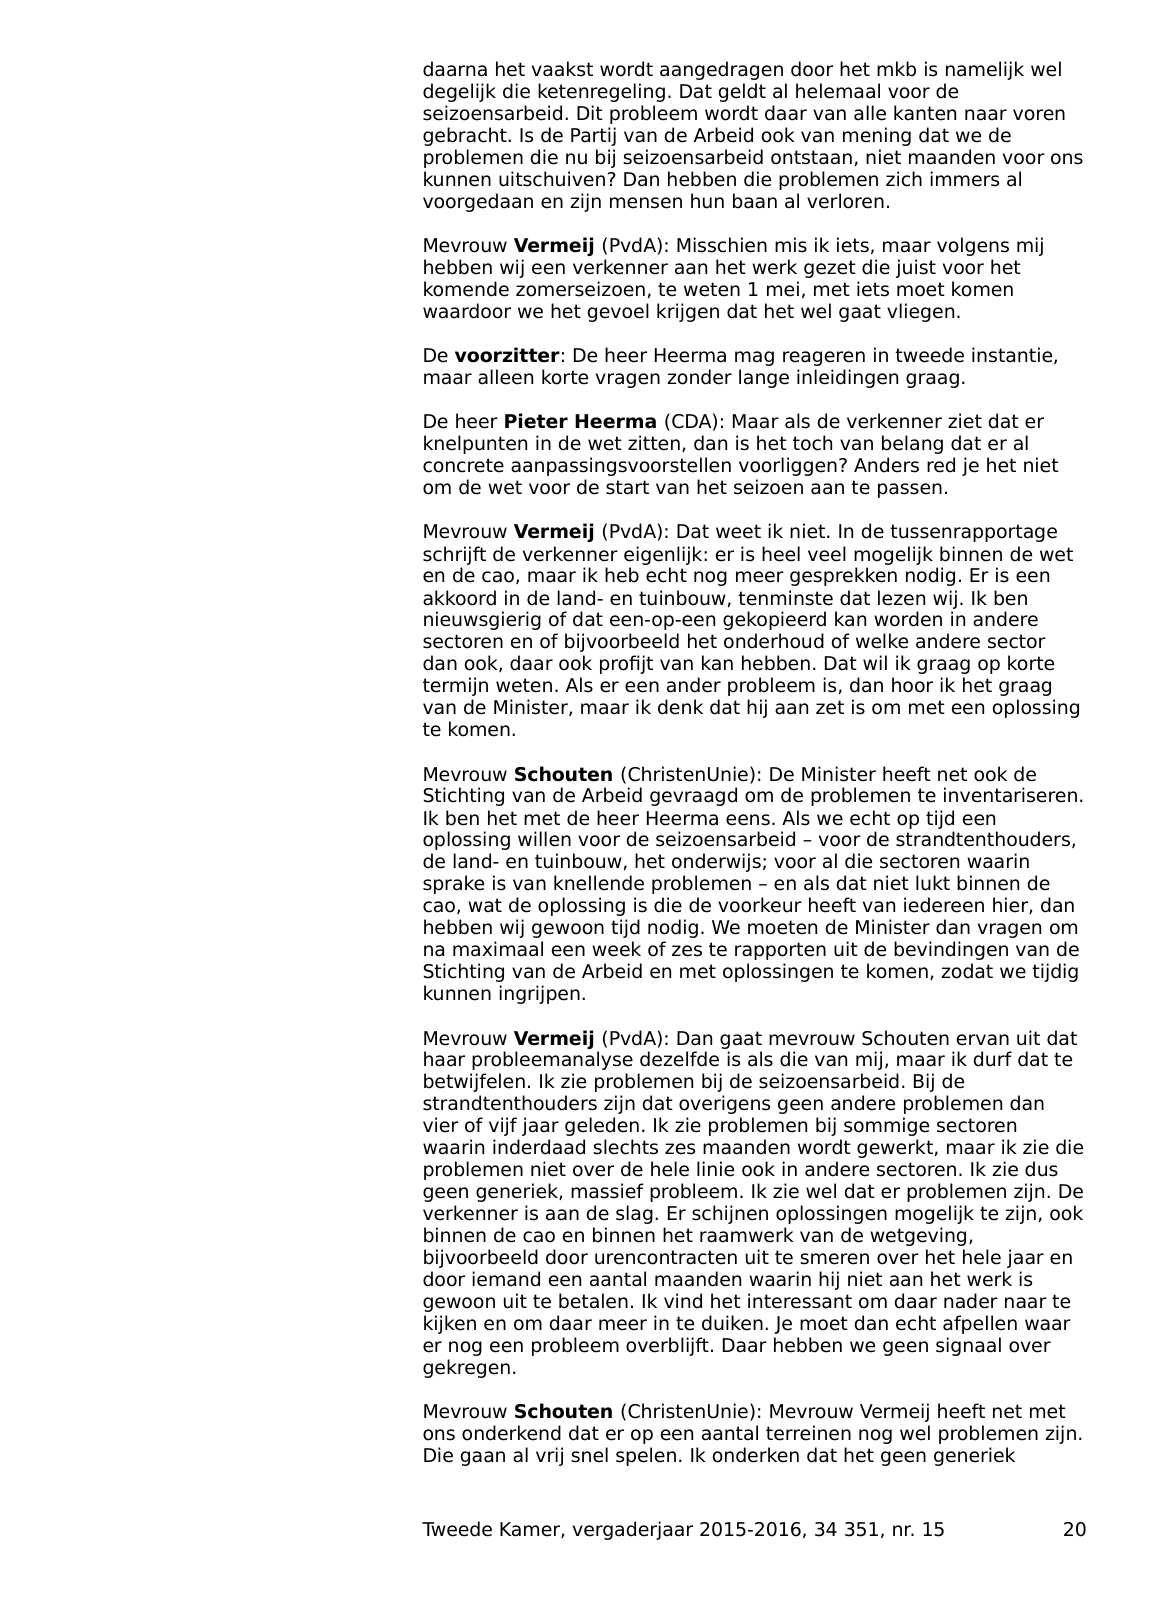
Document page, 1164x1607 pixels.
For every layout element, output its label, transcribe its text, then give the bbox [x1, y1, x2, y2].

text Mevrouw Vermeij (PvdA): Dat weet ik niet. In de tussenrapportage schrijft de verkenner eigenlijk: er is heel veel mogelijk binnen de wet en de cao, maar ik heb echt nog meer gesprekken nodig. Er is een akkoord in de land- en tuinbouw, tenminste dat lezen wij. Ik ben nieuwsgierig of dat een-op-een gekopieerd kan worden in andere sectoren en of bijvoorbeeld het onderhoud of welke andere sector dan ook, daar ook profijt van kan hebben. Dat wil ik graag op korte termijn weten. Als er een ander probleem is, dan hoor ik het graag van de Minister, maar ik denk dat hij aan zet is om met een oplossing te komen. [422, 521, 1087, 741]
text Mevrouw Schouten (ChristenUnie): Mevrouw Vermeij heeft net met ons onderkend dat er op een aantal terreinen nog wel problemen zijn. Die gaan al vrij snel spelen. Ik onderken dat het geen generiek [422, 1401, 1087, 1467]
text Mevrouw Vermeij (PvdA): Dan gaat mevrouw Schouten ervan uit dat haar probleemanalyse dezelfde is als die van mij, maar ik durf dat te betwijfelen. Ik zie problemen bij de seizoensarbeid. Bij de strandtenthouders zijn dat overigens geen andere problemen dan vier of vijf jaar geleden. Ik zie problemen bij sommige sectoren waarin inderdaad slechts zes maanden wordt gewerkt, maar ik zie die problemen niet over de hele linie ook in andere sectoren. Ik zie dus geen generiek, massief probleem. Ik zie wel dat er problemen zijn. De verkenner is aan de slag. Er schijnen oplossingen mogelijk te zijn, ook binnen de cao en binnen het raamwerk van de wetgeving, bijvoorbeeld door urencontracten uit te smeren over het hele jaar en door iemand een aantal maanden waarin hij niet aan het werk is gewoon uit te betalen. Ik vind het interessant om daar nader naar te kijken en om daar meer in te duiken. Je moet dan echt afpellen waar er nog een probleem overblijft. Daar hebben we geen signaal over gekregen. [422, 1027, 1087, 1379]
text De voorzitter: De heer Heerma mag reageren in tweede instantie, maar alleen korte vragen zonder lange inleidingen graag. [422, 345, 1087, 389]
text De heer Pieter Heerma (CDA): Maar als de verkenner ziet dat er knelpunten in de wet zitten, dan is het toch van belang dat er al concrete aanpassingsvoorstellen voorliggen? Anders red je het niet om de wet voor de start van het seizoen aan te passen. [422, 411, 1087, 499]
text daarna het vaakst wordt aangedragen door het mkb is namelijk wel degelijk die ketenregeling. Dat geldt al helemaal voor de seizoensarbeid. Dit probleem wordt daar van alle kanten naar voren gebracht. Is de Partij van de Arbeid ook van mening dat we de problemen die nu bij seizoensarbeid ontstaan, niet maanden voor ons kunnen uitschuiven? Dan hebben die problemen zich immers al voorgedaan en zijn mensen hun baan al verloren. [422, 59, 1087, 213]
text Mevrouw Vermeij (PvdA): Misschien mis ik iets, maar volgens mij hebben wij een verkenner aan het werk gezet die juist voor het komende zomerseizoen, te weten 1 mei, met iets moet komen waardoor we het gevoel krijgen dat het wel gaat vliegen. [422, 235, 1087, 323]
text Mevrouw Schouten (ChristenUnie): De Minister heeft net ook de Stichting van de Arbeid gevraagd om de problemen te inventariseren. Ik ben het met de heer Heerma eens. Als we echt op tijd een oplossing willen voor de seizoensarbeid – voor de strandtenthouders, de land- en tuinbouw, het onderwijs; voor al die sectoren waarin sprake is van knellende problemen – en als dat niet lukt binnen de cao, wat de oplossing is die de voorkeur heeft van iedereen hier, dan hebben wij gewoon tijd nodig. We moeten de Minister dan vragen om na maximaal een week of zes te rapporten uit de bevindingen van de Stichting van de Arbeid en met oplossingen te komen, zodat we tijdig kunnen ingrijpen. [422, 763, 1087, 1005]
